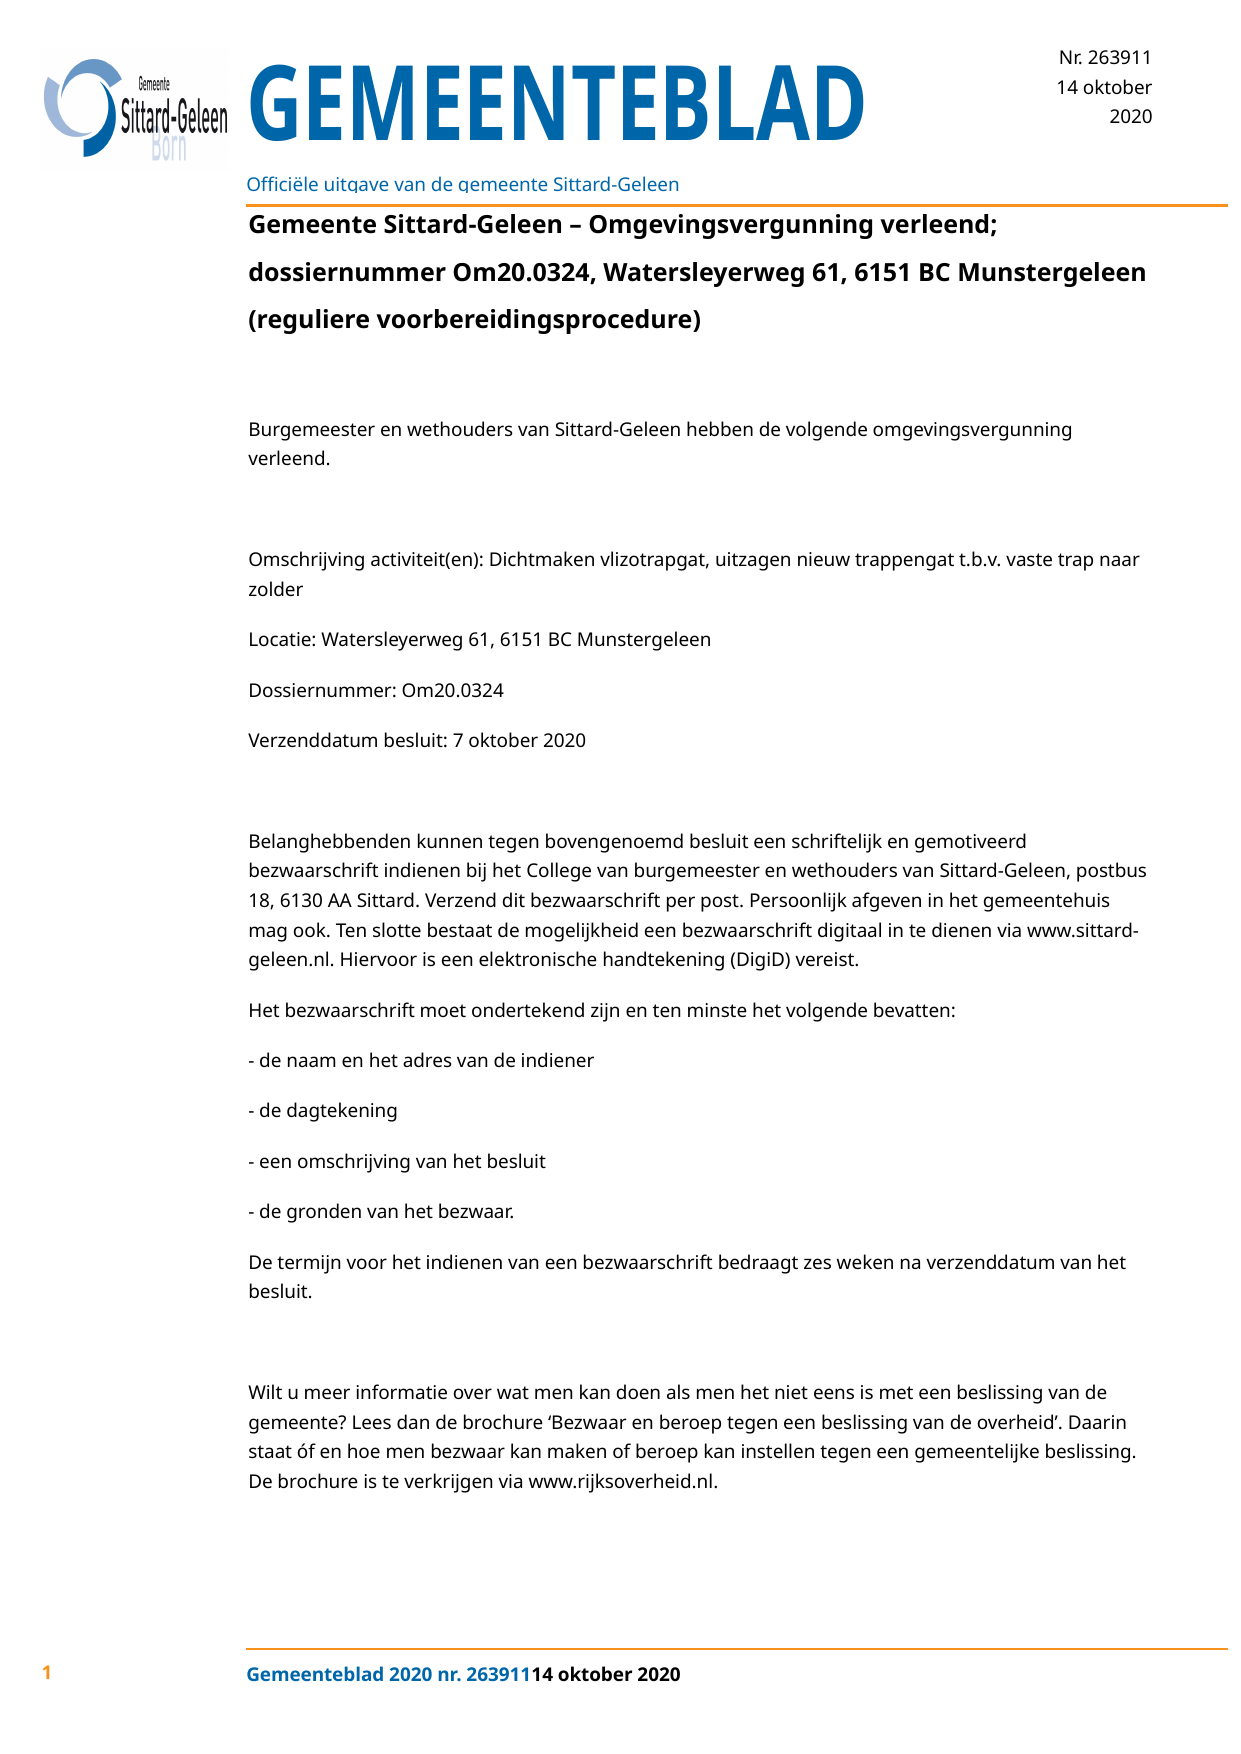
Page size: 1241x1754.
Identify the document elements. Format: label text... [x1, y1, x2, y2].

text Burgemeester en wethouders van Sittard-Geleen hebben de volgende omgevingsvergunning verleend. [248, 416, 1152, 471]
text - de naam en het adres van de indiener [248, 1047, 1152, 1073]
text Dossiernummer: Om20.0324 [248, 677, 1152, 702]
text - de gronden van het bezwaar. [248, 1198, 1152, 1224]
text Het bezwaarschrift moet ondertekend zijn en ten minste het volgende bevatten: [248, 997, 1152, 1022]
text Wilt u meer informatie over wat men kan doen als men het niet eens is met een beslissing van de gemeente? Lees dan de brochure ‘Bezwaar en beroep tegen een beslissing van de overheid’. Daarin staat óf en hoe men bezwaar kan maken of beroep kan instellen tegen een gemeentelijke beslissing. De brochure is te verkrijgen via www.rijksoverheid.nl. [248, 1379, 1152, 1494]
text Belanghebbenden kunnen tegen bovengenoemd besluit een schriftelijk en gemotiveerd bezwaarschrift indienen bij het College van burgemeester en wethouders van Sittard-Geleen, postbus 18, 6130 AA Sittard. Verzend dit bezwaarschrift per post. Persoonlijk afgeven in het gemeentehuis mag ook. Ten slotte bestaat de mogelijkheid een bezwaarschrift digitaal in te dienen via www.sittard-geleen.nl. Hiervoor is een elektronische handtekening (DigiD) vereist. [248, 828, 1152, 972]
picture [41, 47, 231, 172]
text De termijn voor het indienen van een bezwaarschrift bedraagt zes weken na verzenddatum van het besluit. [248, 1249, 1152, 1304]
text Omschrijving activiteit(en): Dichtmaken vlizotrapgat, uitzagen nieuw trappengat t.b.v. vaste trap naar zolder [248, 546, 1152, 602]
text - een omschrijving van het besluit [248, 1148, 1152, 1174]
text Locatie: Watersleyerweg 61, 6151 BC Munstergeleen [248, 626, 1152, 652]
text Gemeente Sittard-Geleen – Omgevingsvergunning verleend; dossiernummer Om20.0324, Watersleyerweg 61, 6151 BC Munstergeleen (reguliere voorbereidingsprocedure) [248, 207, 1152, 336]
text Verzenddatum besluit: 7 oktober 2020 [248, 727, 1152, 753]
text - de dagtekening [248, 1098, 1152, 1123]
